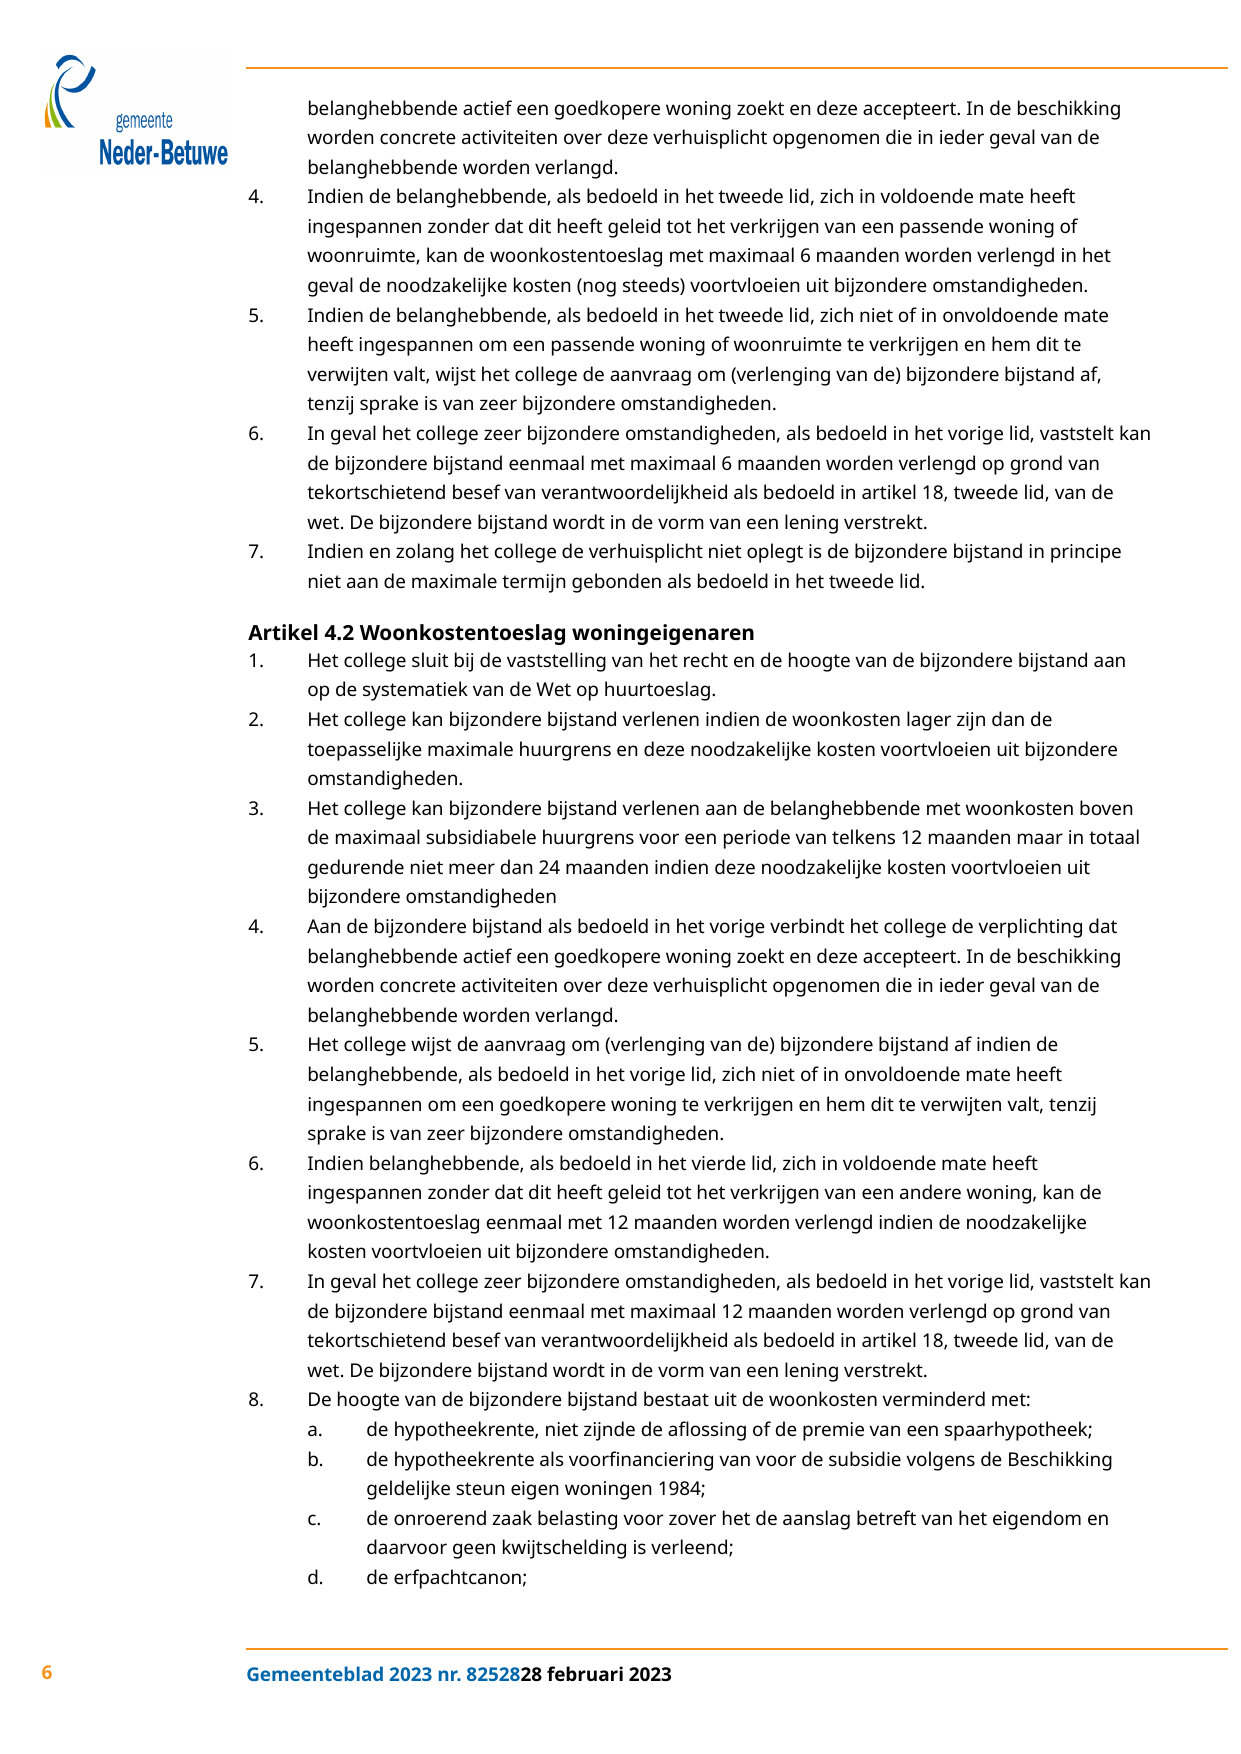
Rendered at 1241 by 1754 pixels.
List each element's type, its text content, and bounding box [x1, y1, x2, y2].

list Indien de belanghebbende, als bedoeld in het tweede lid, zich niet of in onvoldoende mate heeft ingespannen om een passende woning of woonruimte te verkrijgen en hem dit te verwijten valt, wijst het college de aanvraag om (verlenging van de) bijzondere bijstand af, tenzij sprake is van zeer bijzondere omstandigheden. [248, 302, 1152, 416]
list Indien en zolang het college de verhuisplicht niet oplegt is de bijzondere bijstand in principe niet aan de maximale termijn gebonden als bedoeld in het tweede lid. [248, 538, 1152, 594]
list de hypotheekrente als voorfinanciering van voor de subsidie volgens de Beschikking geldelijke steun eigen woningen 1984; [307, 1446, 1152, 1501]
list de onroerend zaak belasting voor zover het de aanslag betreft van het eigendom en daarvoor geen kwijtschelding is verleend; [307, 1505, 1152, 1560]
list Het college sluit bij de vaststelling van het recht en de hoogte van de bijzondere bijstand aan op de systematiek van de Wet op huurtoeslag. [248, 647, 1152, 702]
list De hoogte van de bijzondere bijstand bestaat uit de woonkosten verminderd met: [248, 1387, 1152, 1412]
list Indien de belanghebbende, als bedoeld in het tweede lid, zich in voldoende mate heeft ingespannen zonder dat dit heeft geleid tot het verkrijgen van een passende woning of woonruimte, kan de woonkostentoeslag met maximaal 6 maanden worden verlengd in het geval de noodzakelijke kosten (nog steeds) voortvloeien uit bijzondere omstandigheden. [248, 183, 1152, 298]
list Het college wijst de aanvraag om (verlenging van de) bijzondere bijstand af indien de belanghebbende, als bedoeld in het vorige lid, zich niet of in onvoldoende mate heeft ingespannen om een goedkopere woning te verkrijgen en hem dit te verwijten valt, tenzij sprake is van zeer bijzondere omstandigheden. [248, 1032, 1152, 1146]
list belanghebbende actief een goedkopere woning zoekt en deze accepteert. In de beschikking worden concrete activiteiten over deze verhuisplicht opgenomen die in ieder geval van de belanghebbende worden verlangd. [248, 95, 1152, 180]
list In geval het college zeer bijzondere omstandigheden, als bedoeld in het vorige lid, vaststelt kan de bijzondere bijstand eenmaal met maximaal 6 maanden worden verlengd op grond van tekortschietend besef van verantwoordelijkheid als bedoeld in artikel 18, tweede lid, van de wet. De bijzondere bijstand wordt in de vorm van een lening verstrekt. [248, 420, 1152, 535]
list Het college kan bijzondere bijstand verlenen aan de belanghebbende met woonkosten boven de maximaal subsidiabele huurgrens voor een periode van telkens 12 maanden maar in totaal gedurende niet meer dan 24 maanden indien deze noodzakelijke kosten voortvloeien uit bijzondere omstandigheden [248, 795, 1152, 909]
list Indien belanghebbende, als bedoeld in het vierde lid, zich in voldoende mate heeft ingespannen zonder dat dit heeft geleid tot het verkrijgen van een andere woning, kan de woonkostentoeslag eenmaal met 12 maanden worden verlengd indien de noodzakelijke kosten voortvloeien uit bijzondere omstandigheden. [248, 1150, 1152, 1264]
picture [41, 47, 231, 172]
list de erfpachtcanon; [307, 1564, 1152, 1590]
list In geval het college zeer bijzondere omstandigheden, als bedoeld in het vorige lid, vaststelt kan de bijzondere bijstand eenmaal met maximaal 12 maanden worden verlengd op grond van tekortschietend besef van verantwoordelijkheid als bedoeld in artikel 18, tweede lid, van de wet. De bijzondere bijstand wordt in de vorm van een lening verstrekt. [248, 1268, 1152, 1383]
list Aan de bijzondere bijstand als bedoeld in het vorige verbindt het college de verplichting dat belanghebbende actief een goedkopere woning zoekt en deze accepteert. In de beschikking worden concrete activiteiten over deze verhuisplicht opgenomen die in ieder geval van de belanghebbende worden verlangd. [248, 913, 1152, 1028]
text Artikel 4.2 Woonkostentoeslag woningeigenaren [248, 618, 1152, 647]
list Het college kan bijzondere bijstand verlenen indien de woonkosten lager zijn dan de toepasselijke maximale huurgrens en deze noodzakelijke kosten voortvloeien uit bijzondere omstandigheden. [248, 706, 1152, 791]
list de hypotheekrente, niet zijnde de aflossing of de premie van een spaarhypotheek; [307, 1416, 1152, 1442]
